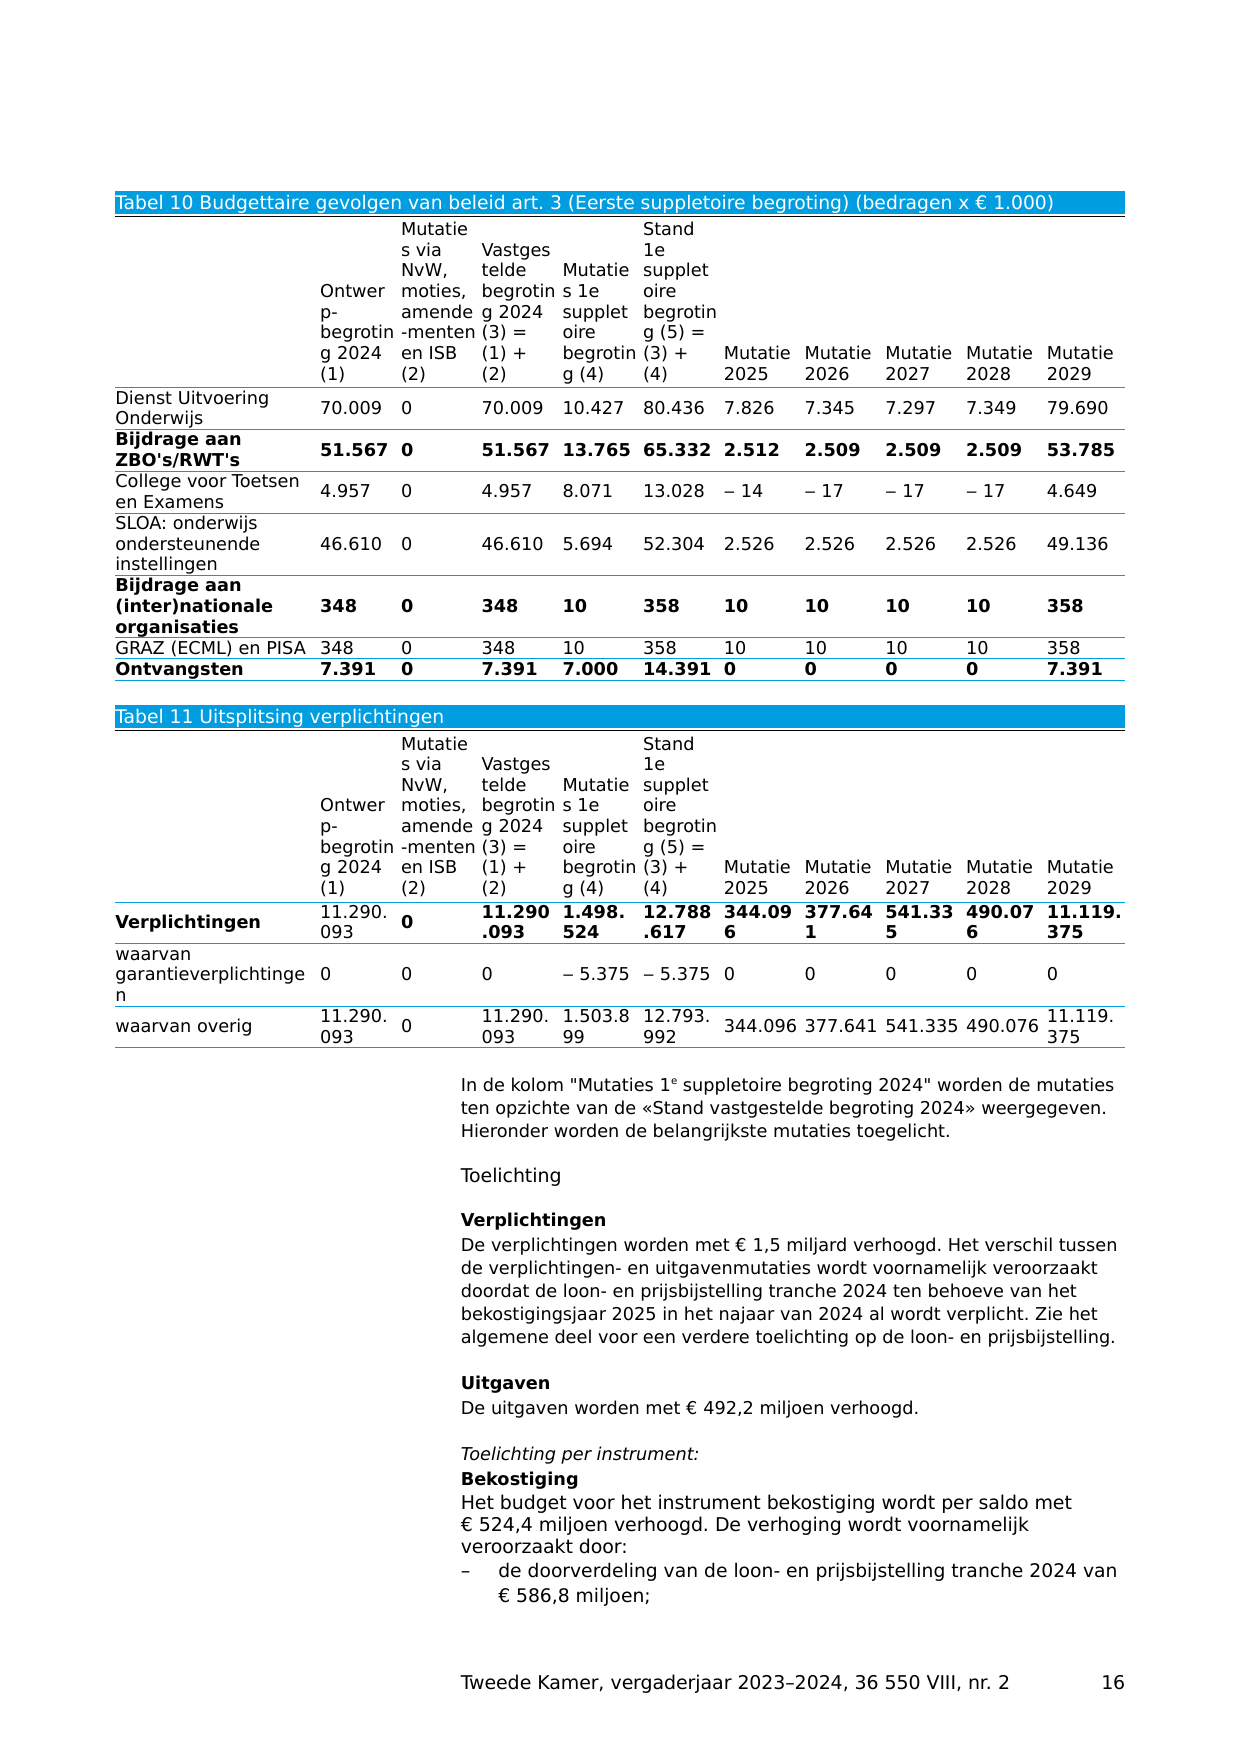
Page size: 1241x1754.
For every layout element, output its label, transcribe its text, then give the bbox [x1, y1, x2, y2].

table_cell 10 [801, 576, 882, 637]
table_cell 541.335 [882, 903, 963, 943]
table_cell 0 [801, 659, 882, 679]
table_cell 10 [963, 576, 1044, 637]
table_cell 344.096 [721, 1007, 801, 1047]
text Bekostiging [461, 1467, 1125, 1490]
table_cell 65.332 [640, 430, 721, 471]
table_cell 0 [398, 638, 478, 658]
text Het budget voor het instrument bekostiging wordt per saldo met € 524,4 miljoen verhoogd. De verhoging wordt voornamelijk veroorzaakt door: [461, 1492, 1125, 1558]
table_cell ‒ 17 [963, 472, 1044, 512]
table_cell 10.427 [559, 388, 640, 429]
table_cell Ontwerp-begroting 2024 (1) [317, 217, 398, 387]
table_cell 7.826 [721, 388, 801, 429]
table_cell 10 [559, 638, 640, 658]
table_cell 1.498.524 [559, 903, 640, 943]
table_cell 0 [398, 659, 478, 679]
table_cell 0 [398, 430, 478, 471]
table_cell 377.641 [801, 903, 882, 943]
table_cell 358 [640, 576, 721, 637]
table_cell 8.071 [559, 472, 640, 512]
table_cell Mutaties 1e suppletoire begroting (4) [559, 731, 640, 901]
table_cell 7.391 [479, 659, 559, 679]
table_cell 4.957 [479, 472, 559, 512]
table_cell 358 [1044, 638, 1125, 658]
table_cell Mutatie 2028 [963, 217, 1044, 387]
table_cell ‒ 17 [801, 472, 882, 512]
table_cell 0 [963, 944, 1044, 1006]
table_cell 2.526 [721, 514, 801, 575]
text Toelichting per instrument: [461, 1442, 1125, 1465]
table_cell SLOA: onderwijs ondersteunende instellingen [115, 514, 317, 575]
table_cell 348 [479, 638, 559, 658]
table_cell 4.957 [317, 472, 398, 512]
table_cell Mutatie 2025 [721, 217, 801, 387]
table_cell 52.304 [640, 514, 721, 575]
text Verplichtingen [461, 1208, 1125, 1231]
table_cell 0 [317, 944, 398, 1006]
table_cell 5.694 [559, 514, 640, 575]
table_cell 7.000 [559, 659, 640, 679]
table_cell ‒ 5.375 [559, 944, 640, 1006]
table_cell 0 [882, 659, 963, 679]
table_cell Mutatie 2027 [882, 217, 963, 387]
table_cell GRAZ (ECML) en PISA [115, 638, 317, 658]
table_cell Stand 1e suppletoire begroting (5) = (3) + (4) [640, 731, 721, 901]
table_cell 490.076 [963, 1007, 1044, 1047]
table_cell 80.436 [640, 388, 721, 429]
table_cell 51.567 [317, 430, 398, 471]
table_cell 348 [317, 638, 398, 658]
table_cell 358 [640, 638, 721, 658]
table_cell 2.526 [882, 514, 963, 575]
table_cell 0 [1044, 944, 1125, 1006]
table_cell 13.765 [559, 430, 640, 471]
table_cell [115, 217, 317, 387]
text In de kolom "Mutaties 1e suppletoire begroting 2024" worden de mutaties ten opzichte van de «Stand vastgestelde begroting 2024» weergegeven. Hieronder worden de belangrijkste mutaties toegelicht. [461, 1073, 1125, 1142]
table_cell Mutatie 2029 [1044, 731, 1125, 901]
table_cell 0 [801, 944, 882, 1006]
table_cell 348 [317, 576, 398, 637]
table_cell 358 [1044, 576, 1125, 637]
table_cell 7.391 [1044, 659, 1125, 679]
table_cell Bijdrage aan ZBO's/RWT's [115, 430, 317, 471]
table_cell 46.610 [317, 514, 398, 575]
table_cell 70.009 [317, 388, 398, 429]
table_cell Mutatie 2025 [721, 731, 801, 901]
table_cell 46.610 [479, 514, 559, 575]
text De verplichtingen worden met € 1,5 miljard verhoogd. Het verschil tussen de verplichtingen- en uitgavenmutaties wordt voornamelijk veroorzaakt doordat de loon- en prijsbijstelling tranche 2024 ten behoeve van het bekostigingsjaar 2025 in het najaar van 2024 al wordt verplicht. Zie het algemene deel voor een verdere toelichting op de loon- en prijsbijstelling. [461, 1233, 1125, 1348]
table_cell 7.349 [963, 388, 1044, 429]
table_cell Stand 1e suppletoire begroting (5) = (3) + (4) [640, 217, 721, 387]
table_cell 10 [801, 638, 882, 658]
table_cell 51.567 [479, 430, 559, 471]
table_cell waarvan garantieverplichtingen [115, 944, 317, 1006]
table_cell College voor Toetsen en Examens [115, 472, 317, 512]
table_cell 12.788.617 [640, 903, 721, 943]
table_cell 377.641 [801, 1007, 882, 1047]
table_cell Mutatie 2026 [801, 731, 882, 901]
table_cell 70.009 [479, 388, 559, 429]
table_cell 490.076 [963, 903, 1044, 943]
table_cell waarvan overig [115, 1007, 317, 1047]
table_cell 2.509 [963, 430, 1044, 471]
table_cell 10 [963, 638, 1044, 658]
table_cell ‒ 14 [721, 472, 801, 512]
table_cell Vastgestelde begroting 2024 (3) = (1) + (2) [479, 731, 559, 901]
table_cell 0 [398, 472, 478, 512]
table_cell 7.345 [801, 388, 882, 429]
table_cell Vastgestelde begroting 2024 (3) = (1) + (2) [479, 217, 559, 387]
table_cell 53.785 [1044, 430, 1125, 471]
table_cell Mutatie 2027 [882, 731, 963, 901]
table_cell 0 [398, 1007, 478, 1047]
table_cell 348 [479, 576, 559, 637]
table_cell 0 [721, 659, 801, 679]
table_cell Mutatie 2026 [801, 217, 882, 387]
table_cell 11.290.093 [479, 1007, 559, 1047]
title Toelichting [461, 1164, 1125, 1208]
table_cell 11.290.093 [317, 903, 398, 943]
table_cell 541.335 [882, 1007, 963, 1047]
table_cell Mutaties via NvW, moties, amende-menten en ISB (2) [398, 731, 478, 901]
table_cell 2.512 [721, 430, 801, 471]
table_cell 2.509 [882, 430, 963, 471]
table_cell 10 [882, 638, 963, 658]
table_cell 11.119.375 [1044, 1007, 1125, 1047]
table_cell 0 [398, 944, 478, 1006]
table_cell 11.119.375 [1044, 903, 1125, 943]
table_cell Mutaties via NvW, moties, amende-menten en ISB (2) [398, 217, 478, 387]
table_cell 0 [398, 576, 478, 637]
table_cell 10 [721, 638, 801, 658]
table_cell 0 [479, 944, 559, 1006]
table_cell 49.136 [1044, 514, 1125, 575]
table_cell 11.290.093 [479, 903, 559, 943]
table_cell 4.649 [1044, 472, 1125, 512]
table_cell Ontvangsten [115, 659, 317, 679]
table_cell 2.509 [801, 430, 882, 471]
table_cell 2.526 [963, 514, 1044, 575]
table_cell 13.028 [640, 472, 721, 512]
table_cell 12.793.992 [640, 1007, 721, 1047]
table_cell 0 [398, 388, 478, 429]
text De uitgaven worden met € 492,2 miljoen verhoogd. [461, 1396, 1125, 1419]
table_cell Bijdrage aan (inter)nationale organisaties [115, 576, 317, 637]
table_cell Ontwerp-begroting 2024 (1) [317, 731, 398, 901]
table_cell 14.391 [640, 659, 721, 679]
table_cell 1.503.899 [559, 1007, 640, 1047]
table_cell 11.290.093 [317, 1007, 398, 1047]
table_cell 0 [963, 659, 1044, 679]
table_cell 0 [398, 903, 478, 943]
table_cell 2.526 [801, 514, 882, 575]
table_cell 0 [882, 944, 963, 1006]
table_cell Mutatie 2029 [1044, 217, 1125, 387]
table_cell 7.391 [317, 659, 398, 679]
table_cell Verplichtingen [115, 903, 317, 943]
table_cell 344.096 [721, 903, 801, 943]
table_cell 0 [721, 944, 801, 1006]
table_cell Mutaties 1e suppletoire begroting (4) [559, 217, 640, 387]
table_cell ‒ 5.375 [640, 944, 721, 1006]
table_cell 10 [882, 576, 963, 637]
list de doorverdeling van de loon- en prijsbijstelling tranche 2024 van € 586,8 miljoen; [461, 1558, 1125, 1608]
table_cell [115, 731, 317, 901]
table_cell Mutatie 2028 [963, 731, 1044, 901]
table_cell 7.297 [882, 388, 963, 429]
table_cell Dienst Uitvoering Onderwijs [115, 388, 317, 429]
table_cell 10 [721, 576, 801, 637]
table_cell 0 [398, 514, 478, 575]
table_cell 79.690 [1044, 388, 1125, 429]
table_cell 10 [559, 576, 640, 637]
text Uitgaven [461, 1371, 1125, 1394]
table_cell ‒ 17 [882, 472, 963, 512]
